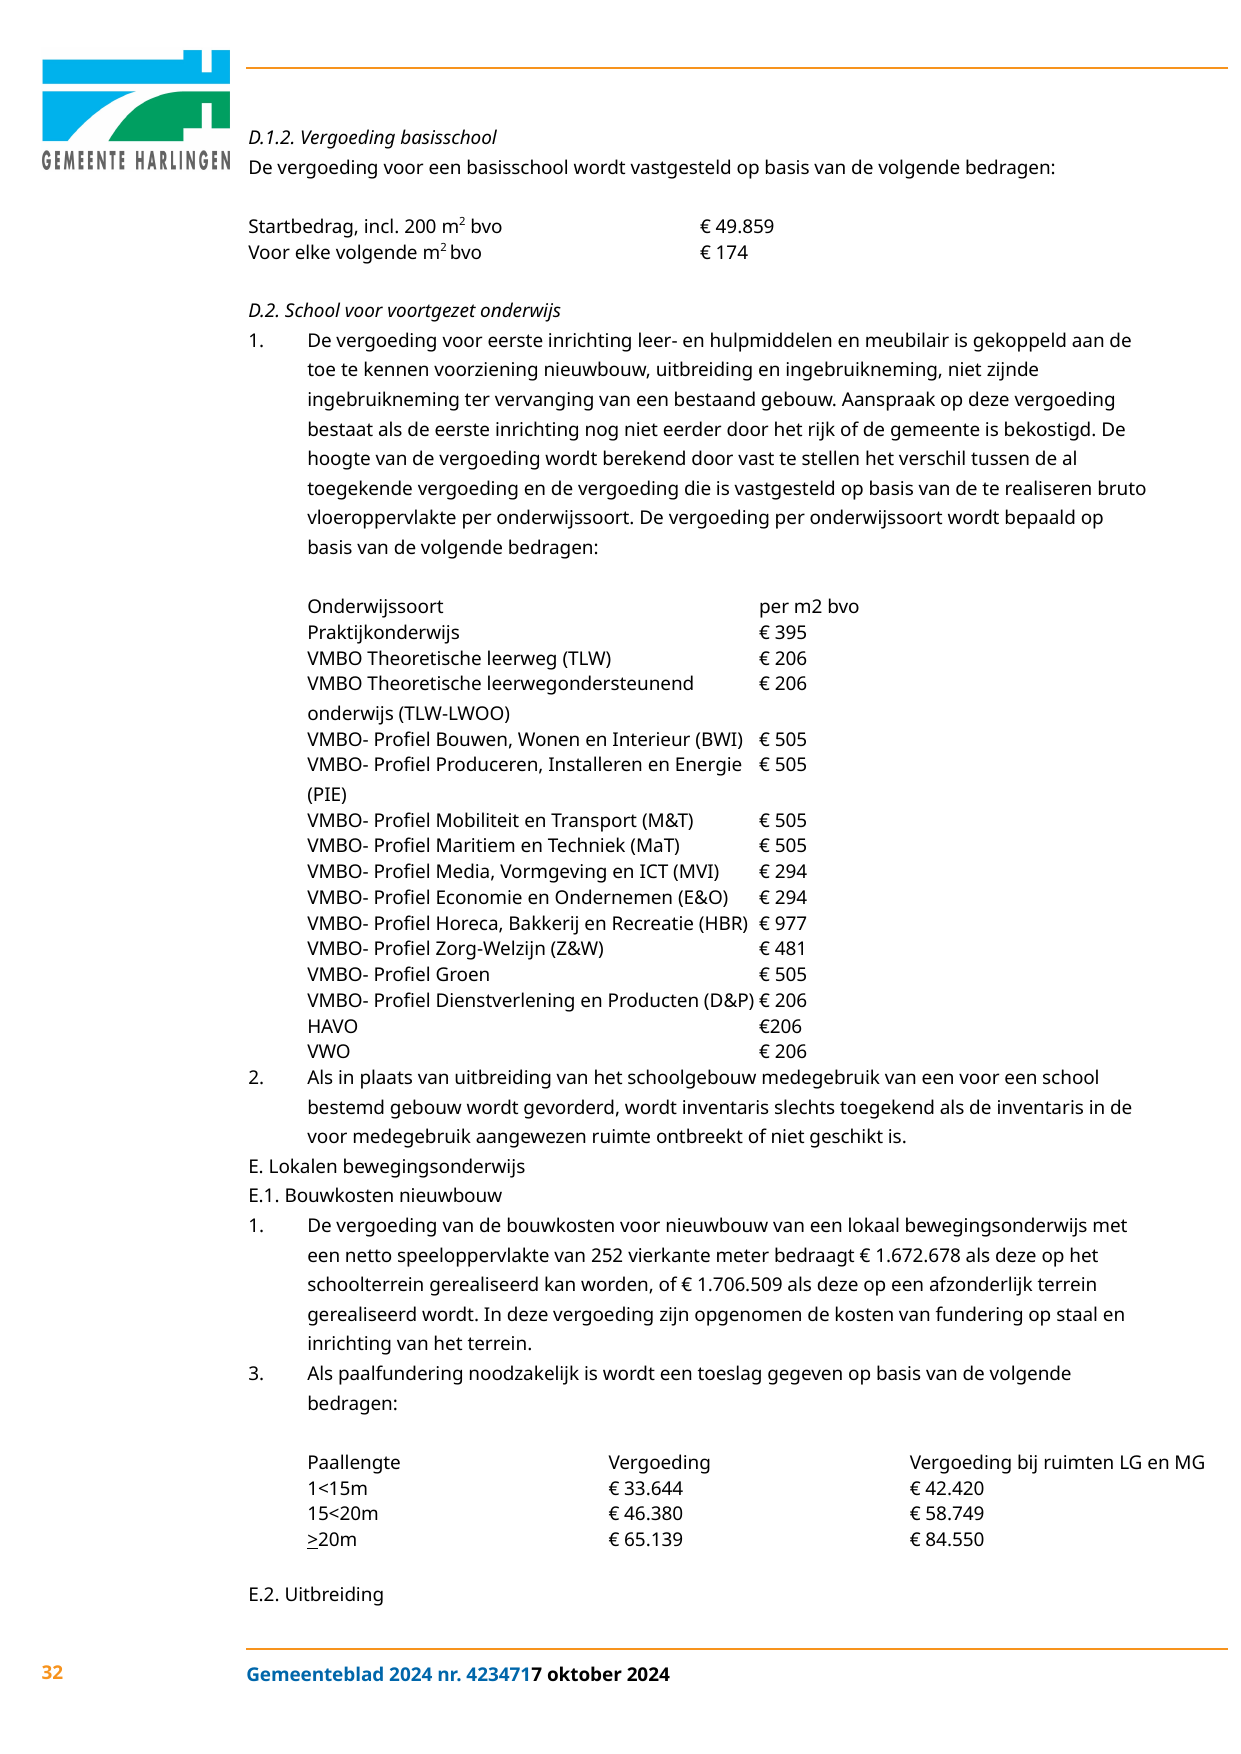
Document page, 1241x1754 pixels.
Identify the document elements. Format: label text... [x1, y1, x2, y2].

table_header Paallengte [307, 1449, 608, 1475]
table_cell >20m [307, 1526, 608, 1552]
picture [41, 47, 231, 172]
table_cell Praktijkonderwijs [307, 619, 759, 645]
table_cell € 206 [759, 671, 1211, 726]
text D.1.2. Vergoeding basisschool [248, 124, 1152, 150]
table_cell € 206 [759, 1039, 1211, 1064]
table_cell € 505 [759, 726, 1211, 752]
table_cell VMBO- Profiel Zorg-Welzijn (Z&W) [307, 936, 759, 961]
table_cell VMBO- Profiel Groen [307, 961, 759, 987]
table_cell € 65.139 [608, 1526, 909, 1552]
text D.2. School voor voortgezet onderwijs [248, 297, 1152, 323]
table_cell € 505 [759, 961, 1211, 987]
table_cell VMBO- Profiel Media, Vormgeving en ICT (MVI) [307, 859, 759, 884]
table_cell € 294 [759, 859, 1211, 884]
table_header € 49.859 [700, 213, 1152, 239]
table_cell € 42.420 [910, 1475, 1211, 1501]
table_cell € 206 [759, 987, 1211, 1013]
table_cell VMBO- Profiel Bouwen, Wonen en Interieur (BWI) [307, 726, 759, 752]
table_cell € 481 [759, 936, 1211, 961]
list De vergoeding voor eerste inrichting leer- en hulpmiddelen en meubilair is gekoppeld aan de toe te kennen voorziening nieuwbouw, uitbreiding en ingebruikneming, niet zijnde ingebruikneming ter vervanging van een bestaand gebouw. Aanspraak op deze vergoeding bestaat als de eerste inrichting nog niet eerder door het rijk of de gemeente is bekostigd. De hoogte van de vergoeding wordt berekend door vast te stellen het verschil tussen de al toegekende vergoeding en de vergoeding die is vastgesteld op basis van de te realiseren bruto vloeroppervlakte per onderwijssoort. De vergoeding per onderwijssoort wordt bepaald op basis van de volgende bedragen: [248, 327, 1152, 560]
table_cell € 294 [759, 884, 1211, 910]
table_cell € 174 [700, 239, 1152, 265]
table_header Vergoeding [608, 1449, 909, 1475]
table_cell €206 [759, 1013, 1211, 1038]
list De vergoeding van de bouwkosten voor nieuwbouw van een lokaal bewegingsonderwijs met een netto speeloppervlakte van 252 vierkante meter bedraagt € 1.672.678 als deze op het schoolterrein gerealiseerd kan worden, of € 1.706.509 als deze op een afzonderlijk terrein gerealiseerd wordt. In deze vergoeding zijn opgenomen de kosten van fundering op staal en inrichting van het terrein. [248, 1212, 1152, 1356]
table_cell VMBO- Profiel Dienstverlening en Producten (D&P) [307, 987, 759, 1013]
table_cell HAVO [307, 1013, 759, 1038]
table_cell € 206 [759, 645, 1211, 671]
table_header per m2 bvo [759, 594, 1211, 619]
text E. Lokalen bewegingsonderwijs [248, 1153, 1152, 1179]
table_cell € 977 [759, 910, 1211, 936]
table_cell € 505 [759, 833, 1211, 858]
table_cell € 505 [759, 752, 1211, 807]
table_cell VWO [307, 1039, 759, 1064]
text E.2. Uitbreiding [248, 1582, 1152, 1607]
table_cell 1<15m [307, 1475, 608, 1501]
table_header Vergoeding bij ruimten LG en MG [910, 1449, 1211, 1475]
table_cell € 84.550 [910, 1526, 1211, 1552]
list Als in plaats van uitbreiding van het schoolgebouw medegebruik van een voor een school bestemd gebouw wordt gevorderd, wordt inventaris slechts toegekend als de inventaris in de voor medegebruik aangewezen ruimte ontbreekt of niet geschikt is. [248, 1064, 1152, 1149]
table_cell € 33.644 [608, 1475, 909, 1501]
table_cell VMBO- Profiel Maritiem en Techniek (MaT) [307, 833, 759, 858]
table_cell 15<20m [307, 1501, 608, 1526]
table_cell VMBO- Profiel Horeca, Bakkerij en Recreatie (HBR) [307, 910, 759, 936]
table_cell VMBO- Profiel Produceren, Installeren en Energie (PIE) [307, 752, 759, 807]
table_cell € 395 [759, 619, 1211, 645]
list Als paalfundering noodzakelijk is wordt een toeslag gegeven op basis van de volgende bedragen: [248, 1360, 1152, 1416]
table_cell VMBO- Profiel Economie en Ondernemen (E&O) [307, 884, 759, 910]
table_cell VMBO Theoretische leerwegondersteunend onderwijs (TLW-LWOO) [307, 671, 759, 726]
table_cell VMBO- Profiel Mobiliteit en Transport (M&T) [307, 807, 759, 833]
table_cell € 58.749 [910, 1501, 1211, 1526]
text De vergoeding voor een basisschool wordt vastgesteld op basis van de volgende bedragen: [248, 154, 1152, 180]
table_cell VMBO Theoretische leerweg (TLW) [307, 645, 759, 671]
table_cell € 46.380 [608, 1501, 909, 1526]
table_header Startbedrag, incl. 200 m2 bvo [248, 213, 700, 239]
text E.1. Bouwkosten nieuwbouw [248, 1183, 1152, 1208]
table_cell Voor elke volgende m2 bvo [248, 239, 700, 265]
table_cell € 505 [759, 807, 1211, 833]
table_header Onderwijssoort [307, 594, 759, 619]
